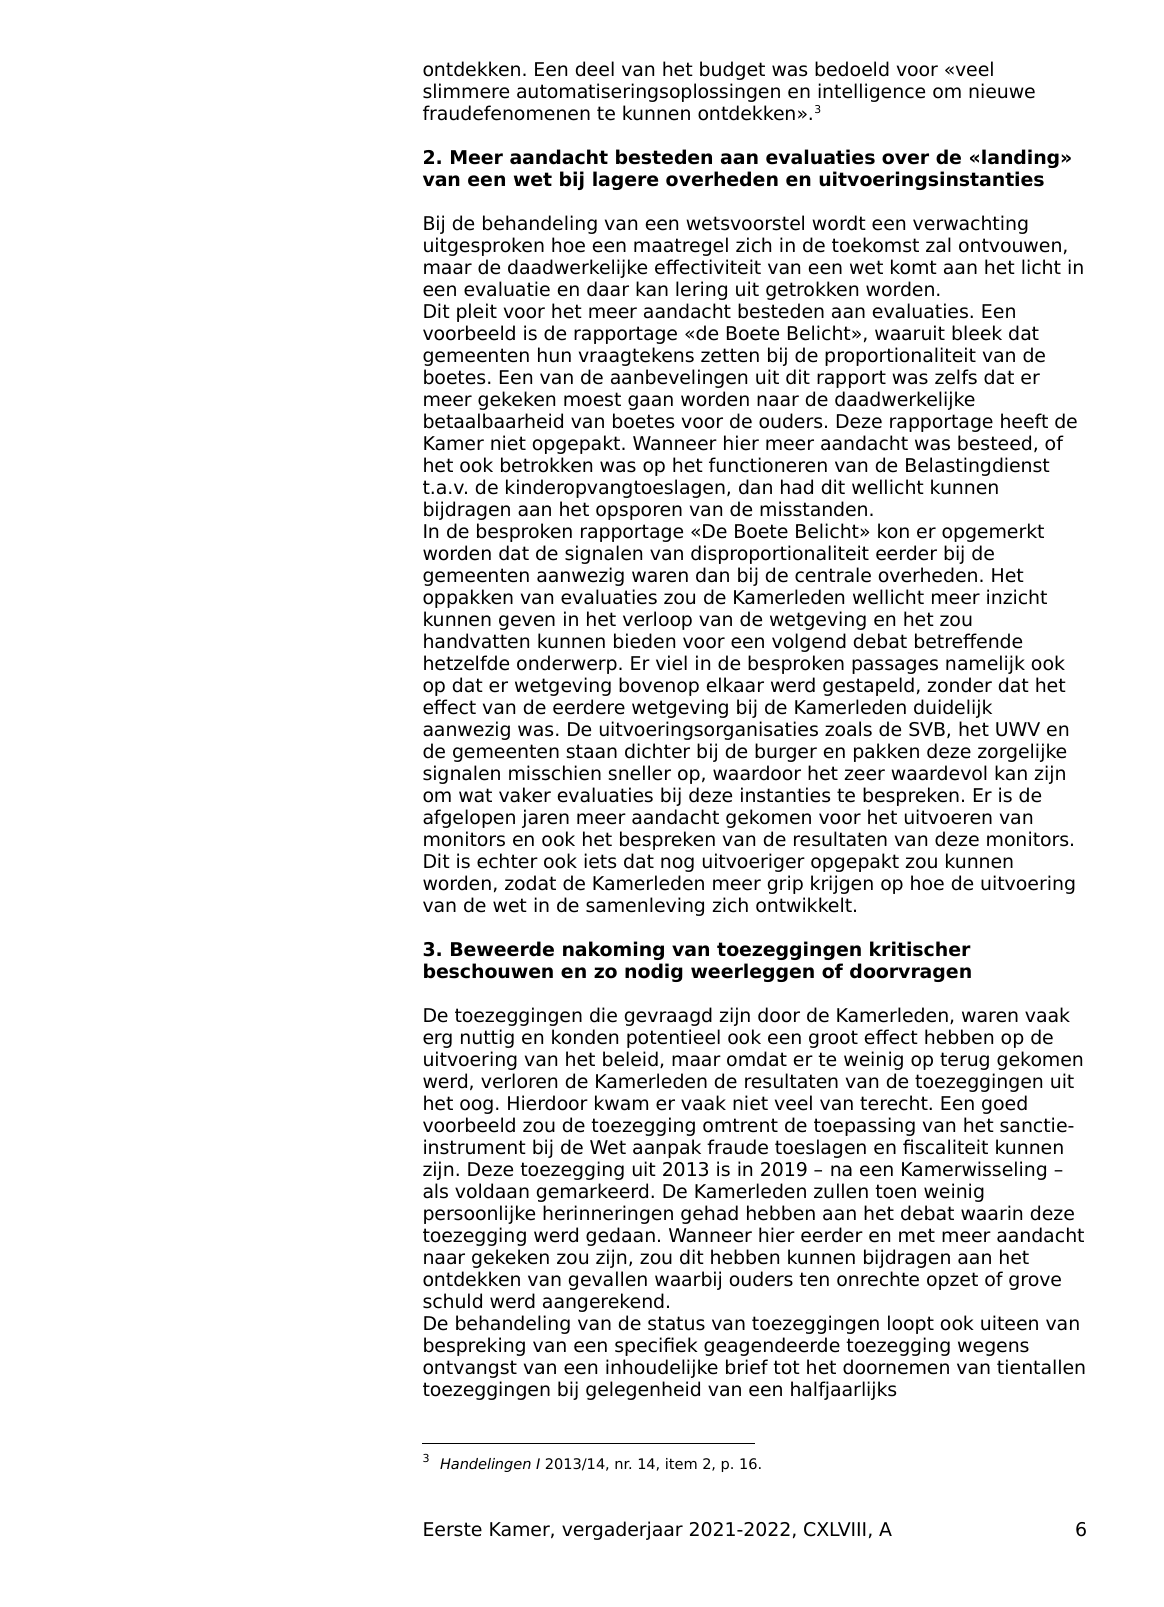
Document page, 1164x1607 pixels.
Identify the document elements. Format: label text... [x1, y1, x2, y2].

text In de besproken rapportage «De Boete Belicht» kon er opgemerkt worden dat de signalen van disproportionaliteit eerder bij de gemeenten aanwezig waren dan bij de centrale overheden. Het oppakken van evaluaties zou de Kamerleden wellicht meer inzicht kunnen geven in het verloop van de wetgeving en het zou handvatten kunnen bieden voor een volgend debat betreffende hetzelfde onderwerp. Er viel in de besproken passages namelijk ook op dat er wetgeving bovenop elkaar werd gestapeld, zonder dat het effect van de eerdere wetgeving bij de Kamerleden duidelijk aanwezig was. De uitvoeringsorganisaties zoals de SVB, het UWV en de gemeenten staan dichter bij de burger en pakken deze zorgelijke signalen misschien sneller op, waardoor het zeer waardevol kan zijn om wat vaker evaluaties bij deze instanties te bespreken. Er is de afgelopen jaren meer aandacht gekomen voor het uitvoeren van monitors en ook het bespreken van de resultaten van deze monitors. Dit is echter ook iets dat nog uitvoeriger opgepakt zou kunnen worden, zodat de Kamerleden meer grip krijgen op hoe de uitvoering van de wet in de samenleving zich ontwikkelt. [422, 521, 1087, 917]
text De behandeling van de status van toezeggingen loopt ook uiteen van bespreking van een specifiek geagendeerde toezegging wegens ontvangst van een inhoudelijke brief tot het doornemen van tientallen toezeggingen bij gelegenheid van een halfjaarlijks [422, 1313, 1087, 1401]
text De toezeggingen die gevraagd zijn door de Kamerleden, waren vaak erg nuttig en konden potentieel ook een groot effect hebben op de uitvoering van het beleid, maar omdat er te weinig op terug gekomen werd, verloren de Kamerleden de resultaten van de toezeggingen uit het oog. Hierdoor kwam er vaak niet veel van terecht. Een goed voorbeeld zou de toezegging omtrent de toepassing van het sanctie-instrument bij de Wet aanpak fraude toeslagen en fiscaliteit kunnen zijn. Deze toezegging uit 2013 is in 2019 – na een Kamerwisseling – als voldaan gemarkeerd. De Kamerleden zullen toen weinig persoonlijke herinneringen gehad hebben aan het debat waarin deze toezegging werd gedaan. Wanneer hier eerder en met meer aandacht naar gekeken zou zijn, zou dit hebben kunnen bijdragen aan het ontdekken van gevallen waarbij ouders ten onrechte opzet of grove schuld werd aangerekend. [422, 1005, 1087, 1313]
text Dit pleit voor het meer aandacht besteden aan evaluaties. Een voorbeeld is de rapportage «de Boete Belicht», waaruit bleek dat gemeenten hun vraagtekens zetten bij de proportionaliteit van de boetes. Een van de aanbevelingen uit dit rapport was zelfs dat er meer gekeken moest gaan worden naar de daadwerkelijke betaalbaarheid van boetes voor de ouders. Deze rapportage heeft de Kamer niet opgepakt. Wanneer hier meer aandacht was besteed, of het ook betrokken was op het functioneren van de Belastingdienst t.a.v. de kinderopvangtoeslagen, dan had dit wellicht kunnen bijdragen aan het opsporen van de misstanden. [422, 301, 1087, 521]
text ontdekken. Een deel van het budget was bedoeld voor «veel slimmere automatiseringsoplossingen en intelligence om nieuwe fraudefenomenen te kunnen ontdekken». [422, 59, 1087, 125]
subtitle 3. Beweerde nakoming van toezeggingen kritischer beschouwen en zo nodig weerleggen of doorvragen [422, 939, 1087, 983]
subtitle 2. Meer aandacht besteden aan evaluaties over de «landing» van een wet bij lagere overheden en uitvoeringsinstanties [422, 147, 1087, 191]
text Bij de behandeling van een wetsvoorstel wordt een verwachting uitgesproken hoe een maatregel zich in de toekomst zal ontvouwen, maar de daadwerkelijke effectiviteit van een wet komt aan het licht in een evaluatie en daar kan lering uit getrokken worden. [422, 213, 1087, 301]
text Handelingen I 2013/14, nr. 14, item 2, p. 16. [422, 1452, 1087, 1474]
